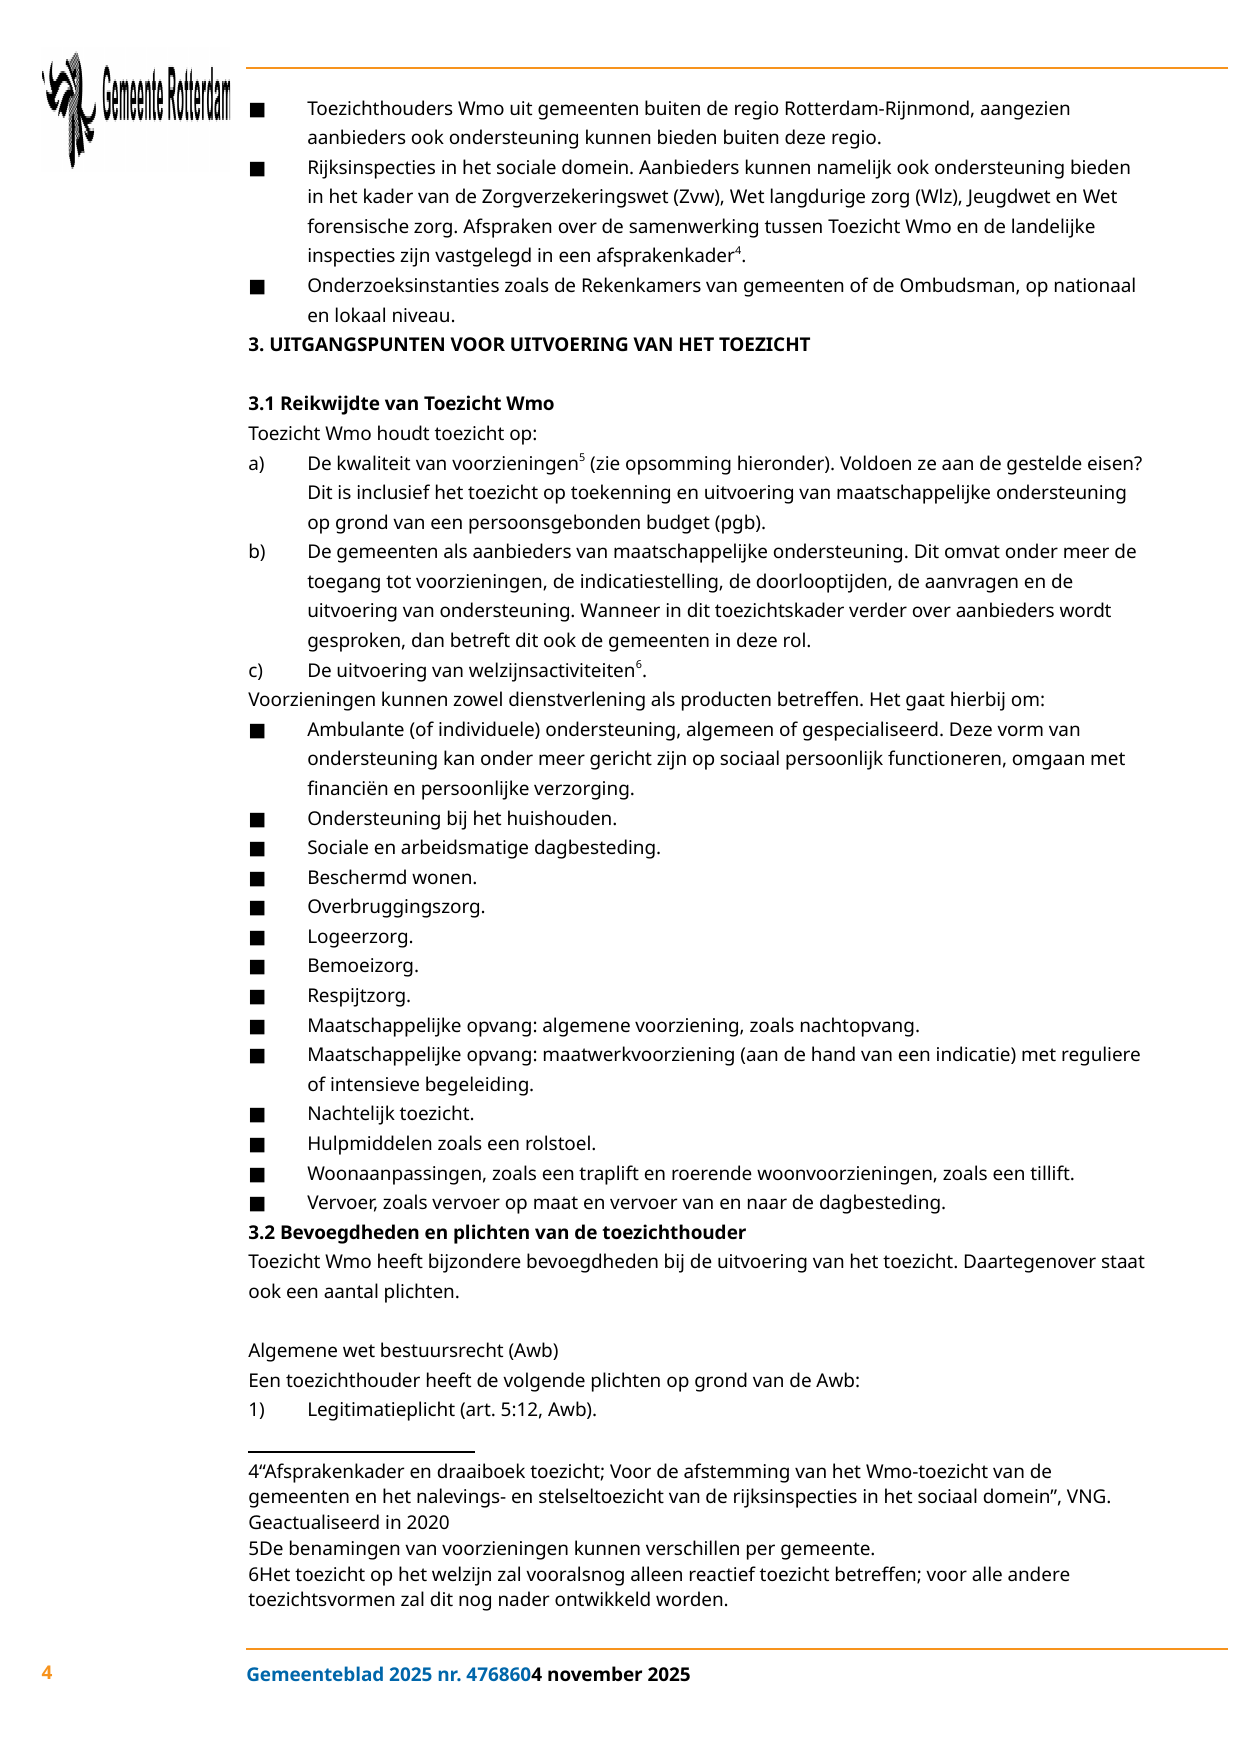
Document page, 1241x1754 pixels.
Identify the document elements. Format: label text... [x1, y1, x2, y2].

text Toezicht Wmo heeft bijzondere bevoegdheden bij de uitvoering van het toezicht. Daartegenover staat ook een aantal plichten. [248, 1248, 1152, 1304]
text Voorzieningen kunnen zowel dienstverlening als producten betreffen. Het gaat hierbij om: [248, 686, 1152, 712]
list Overbruggingszorg. [248, 893, 1152, 919]
list Nachtelijk toezicht. [248, 1101, 1152, 1126]
list Maatschappelijke opvang: maatwerkvoorziening (aan de hand van een indicatie) met reguliere of intensieve begeleiding. [248, 1041, 1152, 1097]
list Sociale en arbeidsmatige dagbesteding. [248, 834, 1152, 860]
text Een toezichthouder heeft de volgende plichten op grond van de Awb: [248, 1367, 1152, 1393]
list Ondersteuning bij het huishouden. [248, 805, 1152, 831]
list Rijksinspecties in het sociale domein. Aanbieders kunnen namelijk ook ondersteuning bieden in het kader van de Zorgverzekeringswet (Zvw), Wet langdurige zorg (Wlz), Jeugdwet en Wet forensische zorg. Afspraken over de samenwerking tussen Toezicht Wmo en de landelijke inspecties zijn vastgelegd in een afsprakenkader. [248, 154, 1152, 268]
list Ambulante (of individuele) ondersteuning, algemeen of gespecialiseerd. Deze vorm van ondersteuning kan onder meer gericht zijn op sociaal persoonlijk functioneren, omgaan met financiën en persoonlijke verzorging. [248, 716, 1152, 801]
list De benamingen van voorzieningen kunnen verschillen per gemeente. [248, 1535, 1152, 1561]
list De gemeenten als aanbieders van maatschappelijke ondersteuning. Dit omvat onder meer de toegang tot voorzieningen, de indicatiestelling, de doorlooptijden, de aanvragen en de uitvoering van ondersteuning. Wanneer in dit toezichtskader verder over aanbieders wordt gesproken, dan betreft dit ook de gemeenten in deze rol. [248, 538, 1152, 653]
list Het toezicht op het welzijn zal vooralsnog alleen reactief toezicht betreffen; voor alle andere toezichtsvormen zal dit nog nader ontwikkeld worden. [248, 1561, 1152, 1612]
list Logeerzorg. [248, 923, 1152, 949]
list Hulpmiddelen zoals een rolstoel. [248, 1130, 1152, 1156]
list Beschermd wonen. [248, 864, 1152, 890]
text 3.1 Reikwijdte van Toezicht Wmo [248, 391, 1152, 416]
list Respijtzorg. [248, 982, 1152, 1008]
list Legitimatieplicht (art. 5:12, Awb). [248, 1396, 1152, 1422]
text 3.2 Bevoegdheden en plichten van de toezichthouder [248, 1219, 1152, 1245]
list De uitvoering van welzijnsactiviteiten. [248, 657, 1152, 683]
text Algemene wet bestuursrecht (Awb) [248, 1337, 1152, 1363]
text Toezicht Wmo houdt toezicht op: [248, 420, 1152, 446]
list Maatschappelijke opvang: algemene voorziening, zoals nachtopvang. [248, 1012, 1152, 1038]
list De kwaliteit van voorzieningen (zie opsomming hieronder). Voldoen ze aan de gestelde eisen? Dit is inclusief het toezicht op toekenning en uitvoering van maatschappelijke ondersteuning op grond van een persoonsgebonden budget (pgb). [248, 450, 1152, 535]
list Vervoer, zoals vervoer op maat en vervoer van en naar de dagbesteding. [248, 1189, 1152, 1215]
picture [41, 47, 231, 172]
list Onderzoeksinstanties zoals de Rekenkamers van gemeenten of de Ombudsman, op nationaal en lokaal niveau. [248, 272, 1152, 328]
list “Afsprakenkader en draaiboek toezicht; Voor de afstemming van het Wmo-toezicht van de gemeenten en het nalevings- en stelseltoezicht van de rijksinspecties in het sociaal domein”, VNG. Geactualiseerd in 2020 [248, 1458, 1152, 1535]
list Toezichthouders Wmo uit gemeenten buiten de regio Rotterdam-Rijnmond, aangezien aanbieders ook ondersteuning kunnen bieden buiten deze regio. [248, 95, 1152, 150]
text 3. UITGANGSPUNTEN VOOR UITVOERING VAN HET TOEZICHT [248, 331, 1152, 357]
list Bemoeizorg. [248, 953, 1152, 978]
list Woonaanpassingen, zoals een traplift en roerende woonvoorzieningen, zoals een tillift. [248, 1160, 1152, 1186]
